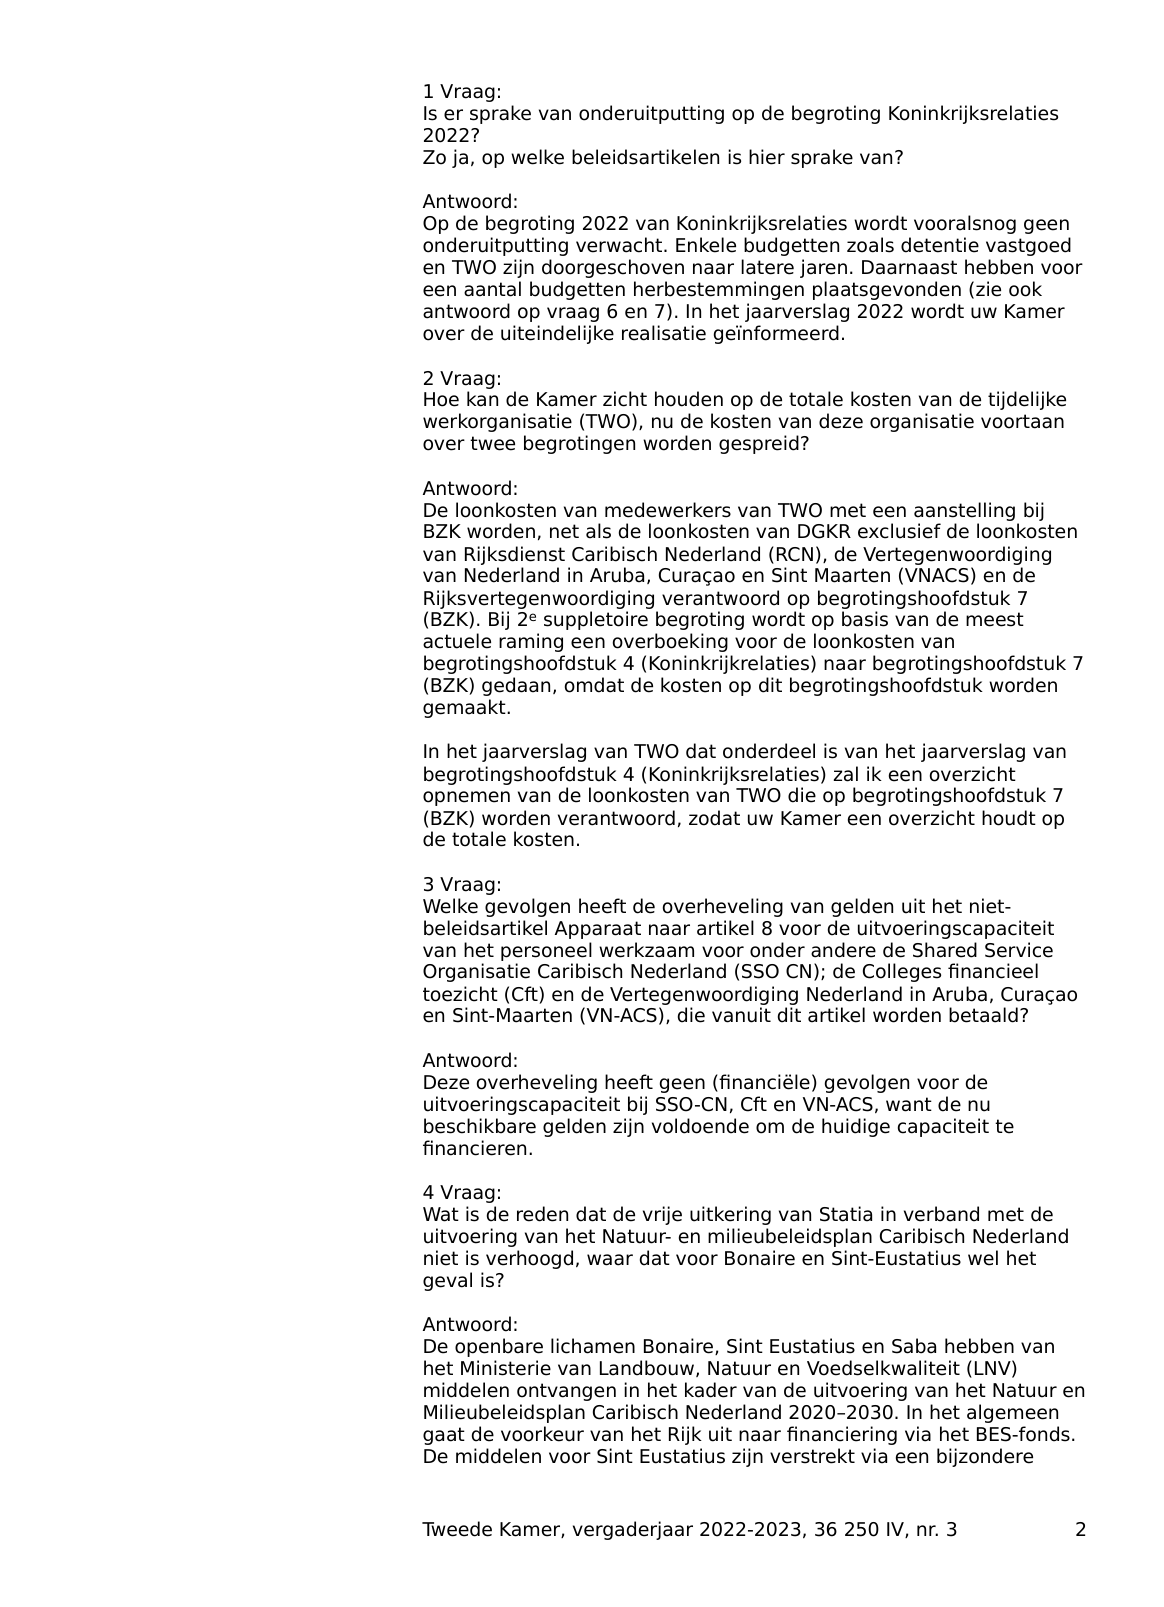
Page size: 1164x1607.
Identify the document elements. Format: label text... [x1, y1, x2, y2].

text In het jaarverslag van TWO dat onderdeel is van het jaarverslag van begrotingshoofdstuk 4 (Koninkrijksrelaties) zal ik een overzicht opnemen van de loonkosten van TWO die op begrotingshoofdstuk 7 (BZK) worden verantwoord, zodat uw Kamer een overzicht houdt op de totale kosten. [422, 741, 1087, 851]
text Antwoord: [422, 1314, 1087, 1336]
text Hoe kan de Kamer zicht houden op de totale kosten van de tijdelijke werkorganisatie (TWO), nu de kosten van deze organisatie voortaan over twee begrotingen worden gespreid? [422, 389, 1087, 455]
text Is er sprake van onderuitputting op de begroting Koninkrijksrelaties 2022? [422, 103, 1087, 147]
text De openbare lichamen Bonaire, Sint Eustatius en Saba hebben van het Ministerie van Landbouw, Natuur en Voedselkwaliteit (LNV) middelen ontvangen in het kader van de uitvoering van het Natuur en Milieubeleidsplan Caribisch Nederland 2020–2030. In het algemeen gaat de voorkeur van het Rijk uit naar financiering via het BES-fonds. De middelen voor Sint Eustatius zijn verstrekt via een bijzondere [422, 1336, 1087, 1468]
text Antwoord: [422, 1049, 1087, 1072]
text Zo ja, op welke beleidsartikelen is hier sprake van? [422, 147, 1087, 169]
text De loonkosten van medewerkers van TWO met een aanstelling bij BZK worden, net als de loonkosten van DGKR exclusief de loonkosten van Rijksdienst Caribisch Nederland (RCN), de Vertegenwoordiging van Nederland in Aruba, Curaçao en Sint Maarten (VNACS) en de Rijksvertegenwoordiging verantwoord op begrotingshoofdstuk 7 (BZK). Bij 2e suppletoire begroting wordt op basis van de meest actuele raming een overboeking voor de loonkosten van begrotingshoofdstuk 4 (Koninkrijkrelaties) naar begrotingshoofdstuk 7 (BZK) gedaan, omdat de kosten op dit begrotingshoofdstuk worden gemaakt. [422, 499, 1087, 719]
text 2 Vraag: [422, 367, 1087, 389]
text Antwoord: [422, 191, 1087, 213]
text 4 Vraag: [422, 1182, 1087, 1204]
text 1 Vraag: [422, 81, 1087, 103]
text Op de begroting 2022 van Koninkrijksrelaties wordt vooralsnog geen onderuitputting verwacht. Enkele budgetten zoals detentie vastgoed en TWO zijn doorgeschoven naar latere jaren. Daarnaast hebben voor een aantal budgetten herbestemmingen plaatsgevonden (zie ook antwoord op vraag 6 en 7). In het jaarverslag 2022 wordt uw Kamer over de uiteindelijke realisatie geïnformeerd. [422, 213, 1087, 345]
text 3 Vraag: [422, 873, 1087, 896]
text Wat is de reden dat de vrije uitkering van Statia in verband met de uitvoering van het Natuur- en milieubeleidsplan Caribisch Nederland niet is verhoogd, waar dat voor Bonaire en Sint-Eustatius wel het geval is? [422, 1204, 1087, 1292]
text Deze overheveling heeft geen (financiële) gevolgen voor de uitvoeringscapaciteit bij SSO-CN, Cft en VN-ACS, want de nu beschikbare gelden zijn voldoende om de huidige capaciteit te financieren. [422, 1072, 1087, 1159]
text Welke gevolgen heeft de overheveling van gelden uit het niet-beleidsartikel Apparaat naar artikel 8 voor de uitvoeringscapaciteit van het personeel werkzaam voor onder andere de Shared Service Organisatie Caribisch Nederland (SSO CN); de Colleges financieel toezicht (Cft) en de Vertegenwoordiging Nederland in Aruba, Curaçao en Sint-Maarten (VN-ACS), die vanuit dit artikel worden betaald? [422, 896, 1087, 1027]
text Antwoord: [422, 477, 1087, 499]
